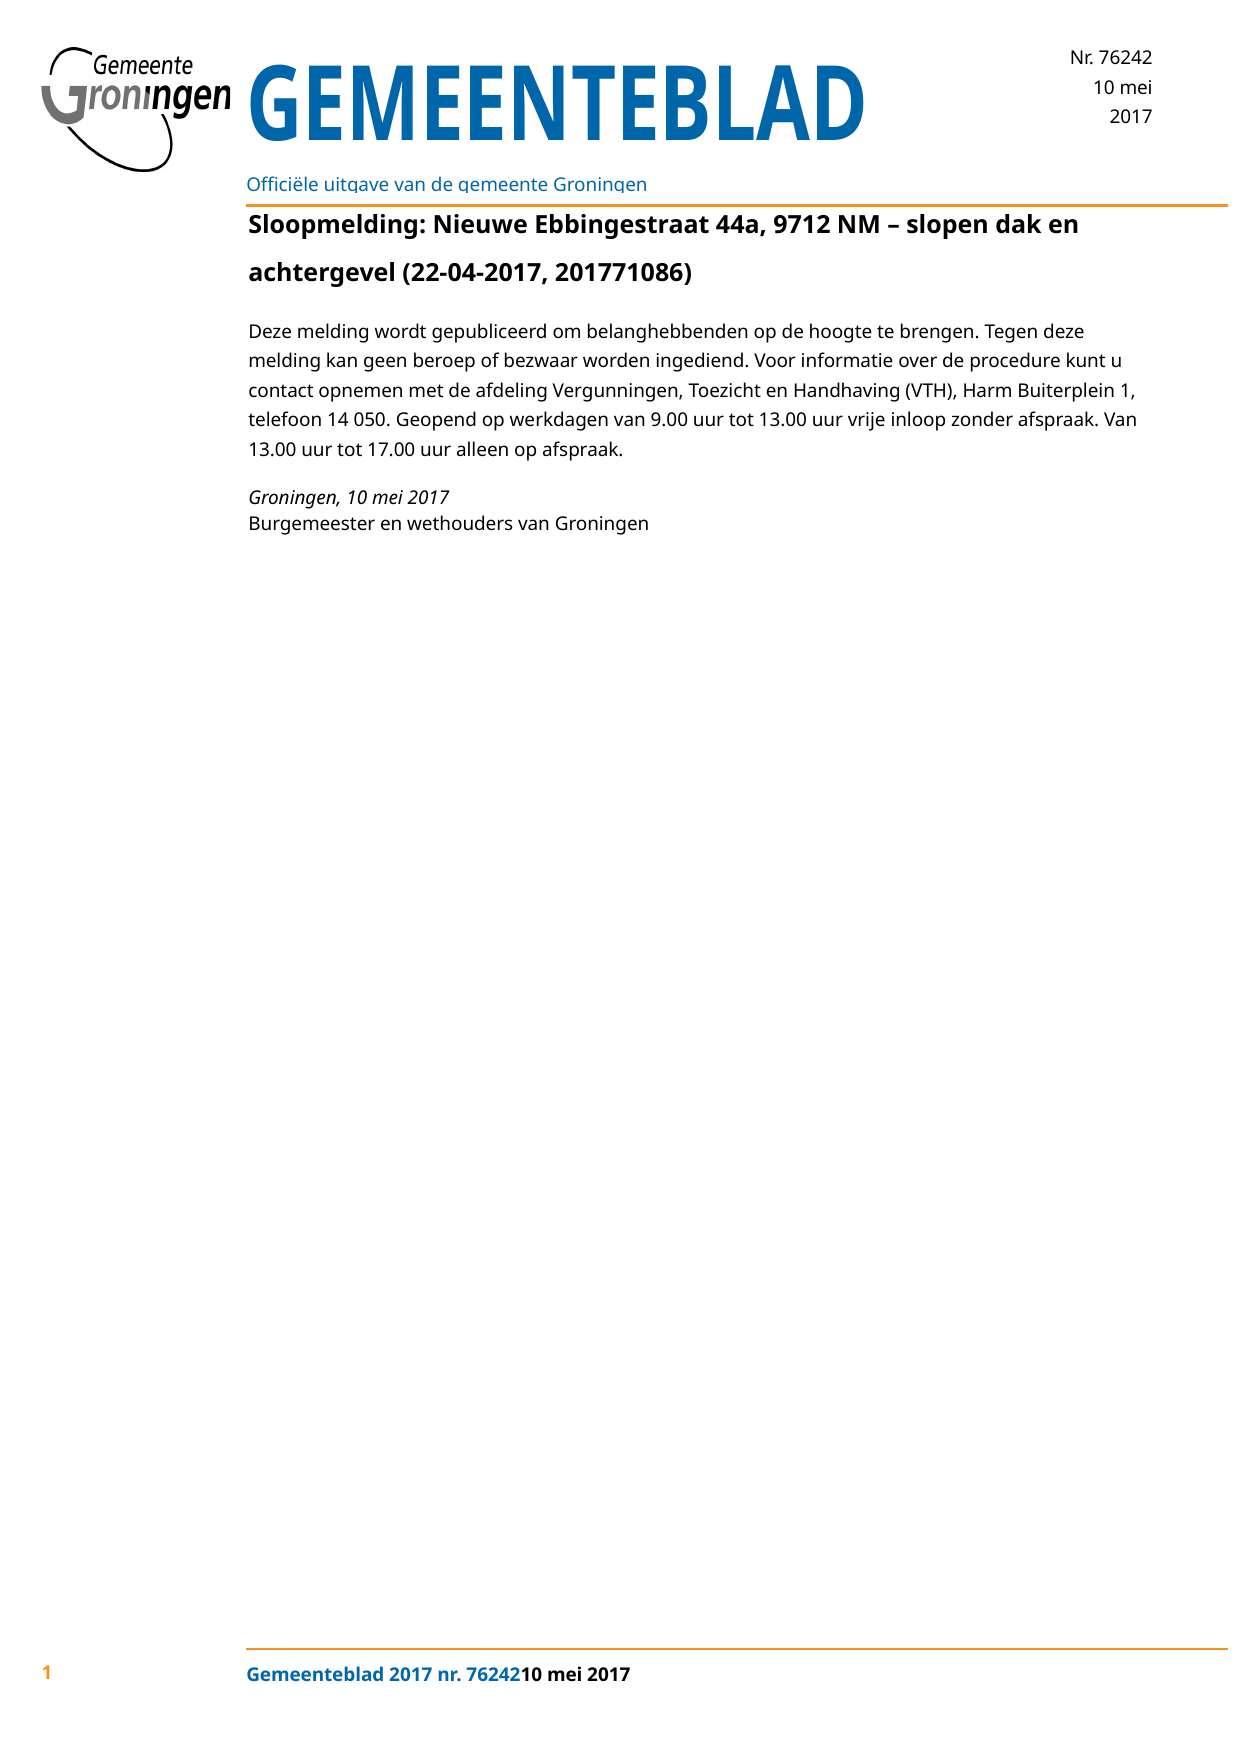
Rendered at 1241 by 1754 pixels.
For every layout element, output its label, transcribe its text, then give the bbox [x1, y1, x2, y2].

text Groningen, 10 mei 2017 [248, 484, 1152, 510]
picture [41, 47, 231, 172]
text Burgemeester en wethouders van Groningen [248, 510, 1152, 536]
text Deze melding wordt gepubliceerd om belanghebbenden op de hoogte te brengen. Tegen deze melding kan geen beroep of bezwaar worden ingediend. Voor informatie over de procedure kunt u contact opnemen met de afdeling Vergunningen, Toezicht en Handhaving (VTH), Harm Buiterplein 1, telefoon 14 050. Geopend op werkdagen van 9.00 uur tot 13.00 uur vrije inloop zonder afspraak. Van 13.00 uur tot 17.00 uur alleen op afspraak. [248, 318, 1152, 462]
text Sloopmelding: Nieuwe Ebbingestraat 44a, 9712 NM – slopen dak en achtergevel (22-04-2017, 201771086) [248, 207, 1152, 288]
